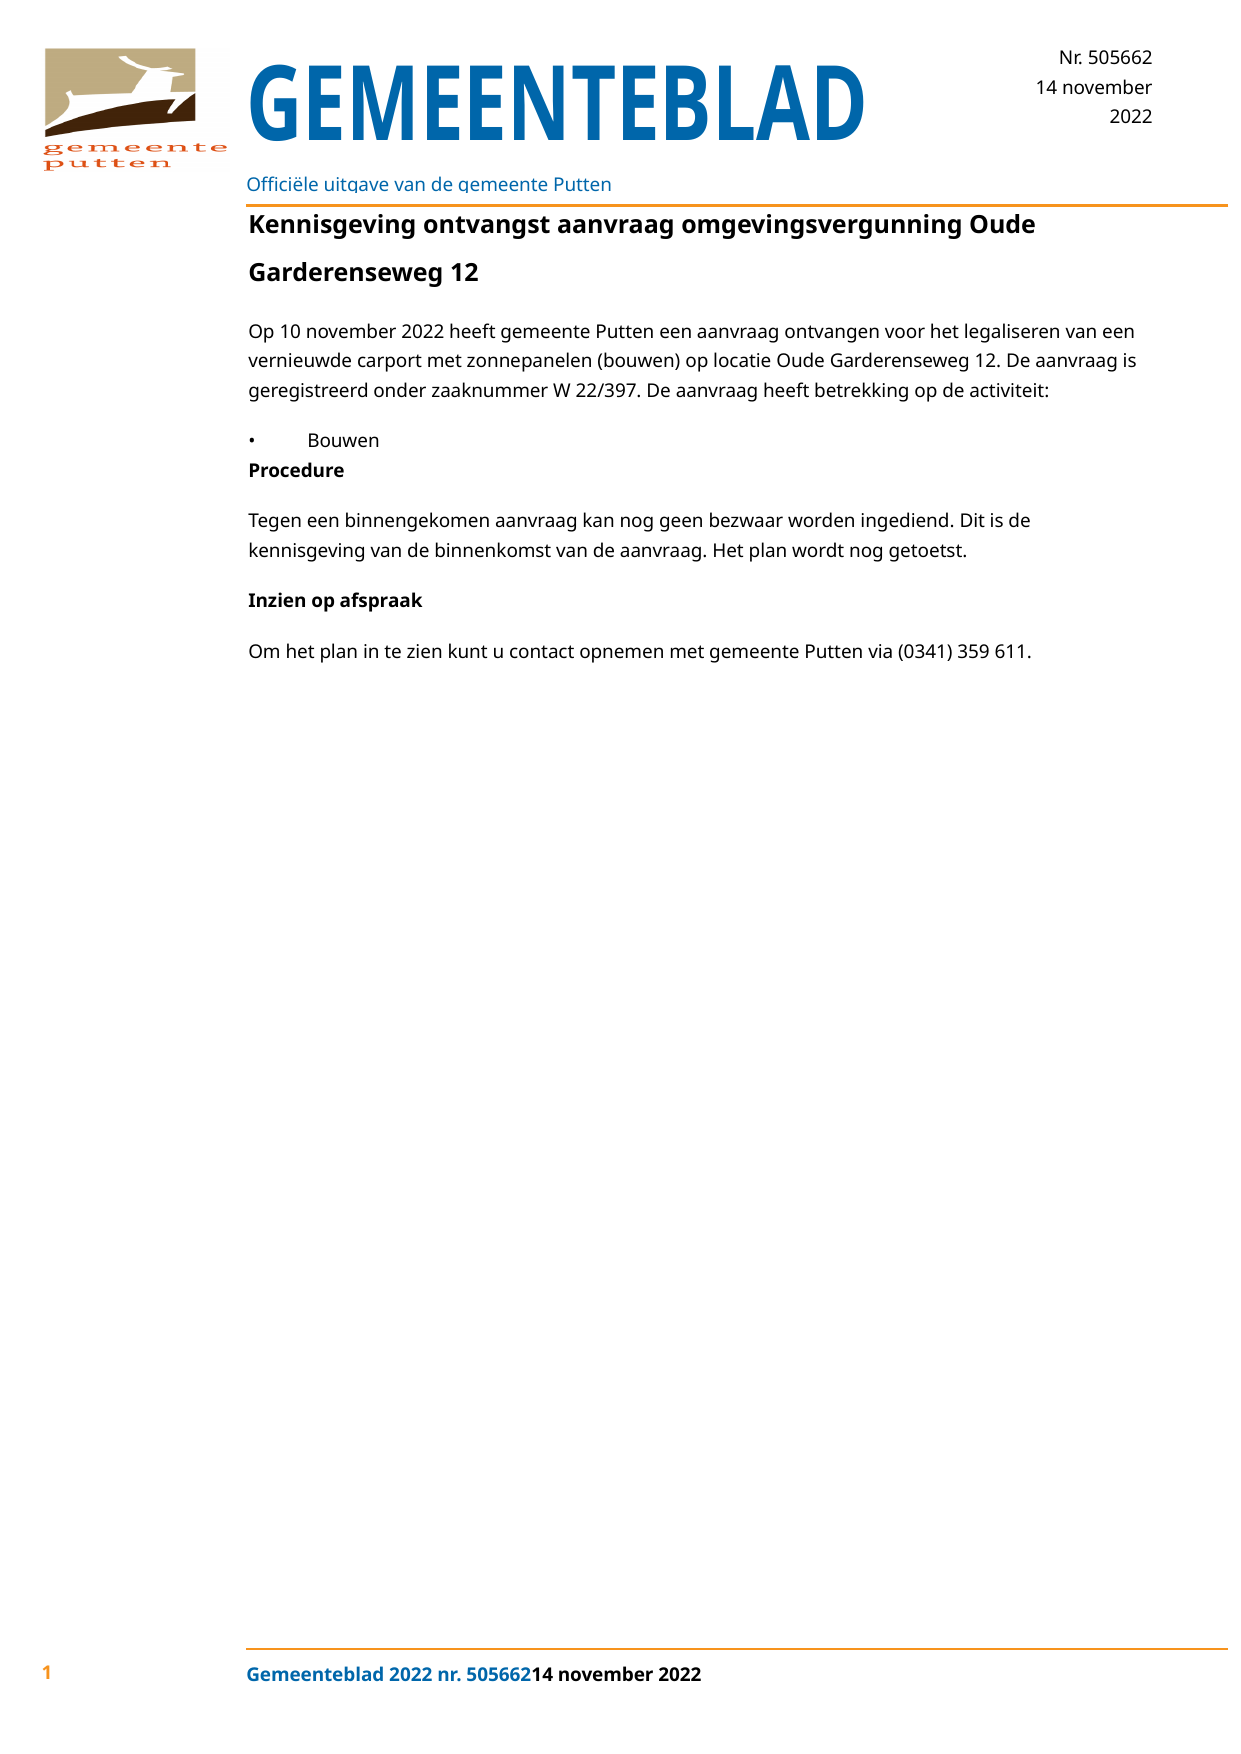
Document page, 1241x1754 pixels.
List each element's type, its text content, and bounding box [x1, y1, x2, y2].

text Om het plan in te zien kunt u contact opnemen met gemeente Putten via (0341) 359 611. [248, 638, 1152, 664]
text Op 10 november 2022 heeft gemeente Putten een aanvraag ontvangen voor het legaliseren van een vernieuwde carport met zonnepanelen (bouwen) op locatie Oude Garderenseweg 12. De aanvraag is geregistreerd onder zaaknummer W 22/397. De aanvraag heeft betrekking op de activiteit: [248, 318, 1152, 403]
picture [41, 47, 231, 172]
text Procedure [248, 457, 1152, 483]
text Tegen een binnengekomen aanvraag kan nog geen bezwaar worden ingediend. Dit is de kennisgeving van de binnenkomst van de aanvraag. Het plan wordt nog getoetst. [248, 507, 1152, 563]
list Bouwen [248, 427, 1152, 453]
text Inzien op afspraak [248, 587, 1152, 613]
text Kennisgeving ontvangst aanvraag omgevingsvergunning Oude Garderenseweg 12 [248, 207, 1152, 288]
